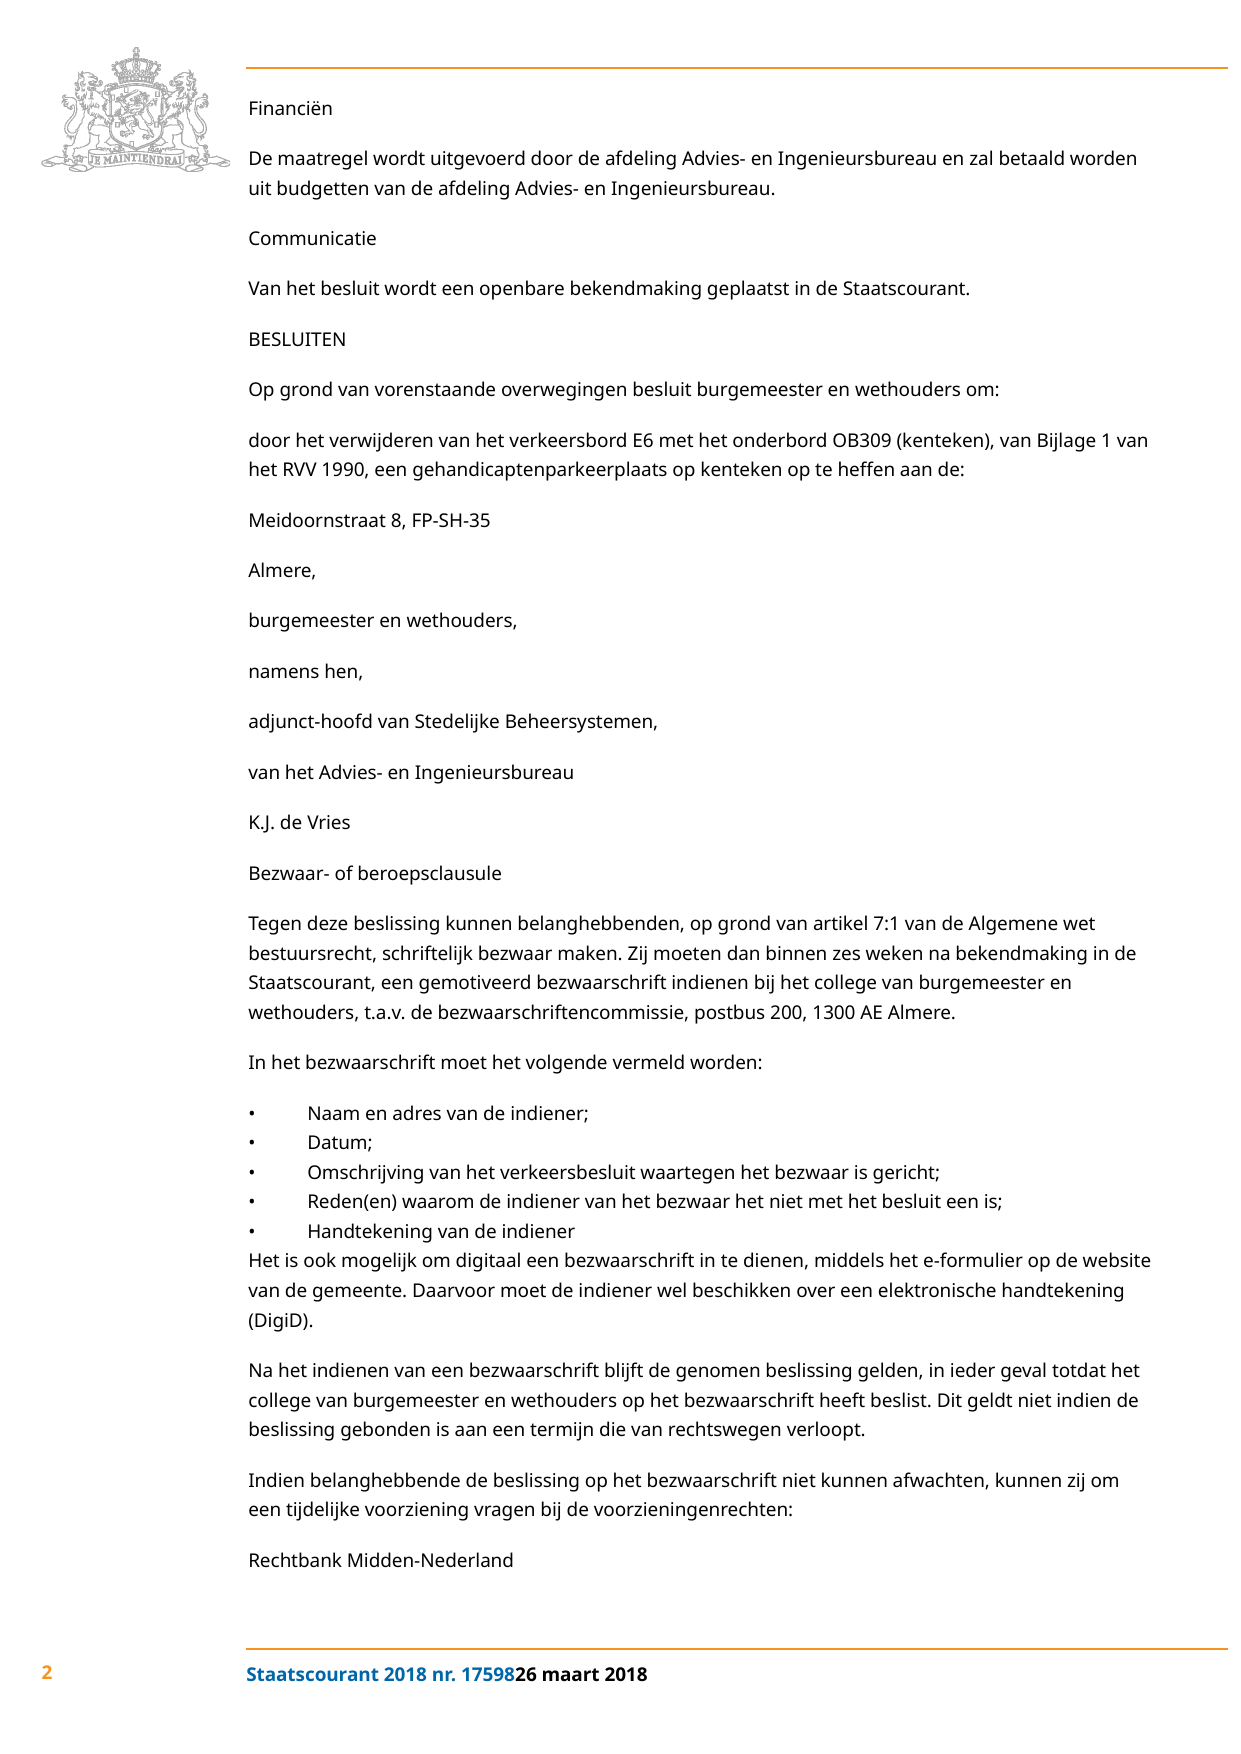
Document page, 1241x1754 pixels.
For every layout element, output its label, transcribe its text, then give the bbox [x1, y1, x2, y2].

text Almere, [248, 557, 1152, 583]
list Handtekening van de indiener [248, 1218, 1152, 1244]
picture [41, 47, 231, 172]
list Reden(en) waarom de indiener van het bezwaar het niet met het besluit een is; [248, 1188, 1152, 1214]
text burgemeester en wethouders, [248, 608, 1152, 633]
text K.J. de Vries [248, 809, 1152, 835]
text Van het besluit wordt een openbare bekendmaking geplaatst in de Staatscourant. [248, 276, 1152, 301]
text De maatregel wordt uitgevoerd door de afdeling Advies- en Ingenieursbureau en zal betaald worden uit budgetten van de afdeling Advies- en Ingenieursbureau. [248, 145, 1152, 201]
text Meidoornstraat 8, FP-SH-35 [248, 507, 1152, 533]
list Naam en adres van de indiener; [248, 1100, 1152, 1126]
text Na het indienen van een bezwaarschrift blijft de genomen beslissing gelden, in ieder geval totdat het college van burgemeester en wethouders op het bezwaarschrift heeft beslist. Dit geldt niet indien de beslissing gebonden is aan een termijn die van rechtswegen verloopt. [248, 1357, 1152, 1442]
text Het is ook mogelijk om digitaal een bezwaarschrift in te dienen, middels het e-formulier op de website van de gemeente. Daarvoor moet de indiener wel beschikken over een elektronische handtekening (DigiD). [248, 1248, 1152, 1333]
text Financiën [248, 95, 1152, 121]
text Communicatie [248, 225, 1152, 251]
text Bezwaar- of beroepsclausule [248, 860, 1152, 886]
text Indien belanghebbende de beslissing op het bezwaarschrift niet kunnen afwachten, kunnen zij om een tijdelijke voorziening vragen bij de voorzieningenrechten: [248, 1467, 1152, 1522]
list Omschrijving van het verkeersbesluit waartegen het bezwaar is gericht; [248, 1159, 1152, 1185]
text adjunct-hoofd van Stedelijke Beheersystemen, [248, 708, 1152, 734]
text door het verwijderen van het verkeersbord E6 met het onderbord OB309 (kenteken), van Bijlage 1 van het RVV 1990, een gehandicaptenparkeerplaats op kenteken op te heffen aan de: [248, 427, 1152, 482]
text van het Advies- en Ingenieursbureau [248, 759, 1152, 785]
text Rechtbank Midden-Nederland [248, 1547, 1152, 1573]
text Op grond van vorenstaande overwegingen besluit burgemeester en wethouders om: [248, 376, 1152, 402]
text Tegen deze beslissing kunnen belanghebbenden, op grond van artikel 7:1 van de Algemene wet bestuursrecht, schriftelijk bezwaar maken. Zij moeten dan binnen zes weken na bekendmaking in de Staatscourant, een gemotiveerd bezwaarschrift indienen bij het college van burgemeester en wethouders, t.a.v. de bezwaarschriftencommissie, postbus 200, 1300 AE Almere. [248, 910, 1152, 1025]
text BESLUITEN [248, 326, 1152, 352]
text namens hen, [248, 658, 1152, 684]
text In het bezwaarschrift moet het volgende vermeld worden: [248, 1049, 1152, 1075]
list Datum; [248, 1129, 1152, 1155]
